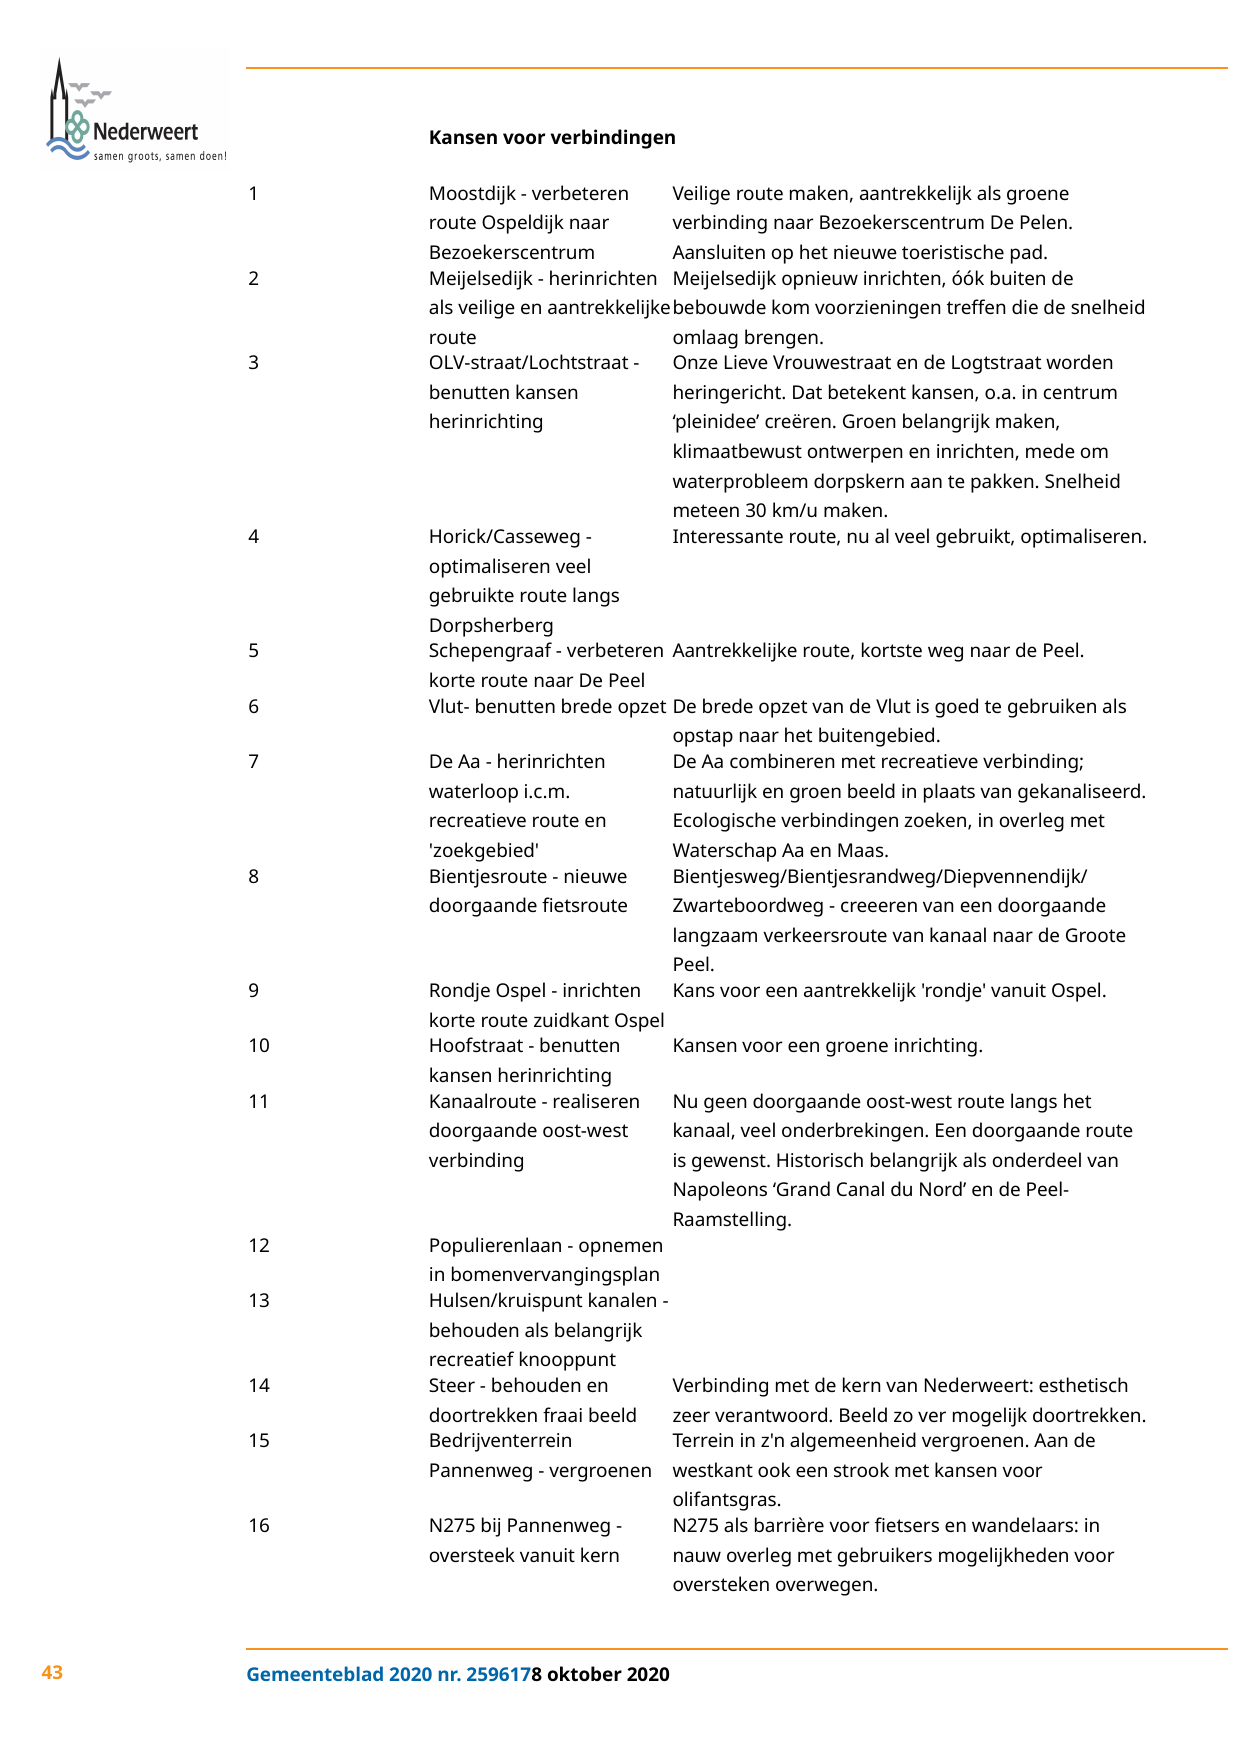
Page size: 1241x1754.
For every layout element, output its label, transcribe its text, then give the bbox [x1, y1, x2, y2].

picture [41, 47, 231, 172]
table_cell Horick/Casseweg - optimaliseren veel gebruikte route langs Dorpsherberg [429, 523, 672, 638]
table_cell N275 als barrière voor fietsers en wandelaars: in nauw overleg met gebruikers mogelijkheden voor oversteken overwegen. [672, 1513, 1152, 1597]
table_cell 4 [248, 523, 429, 638]
table_cell 2 [248, 265, 429, 349]
table_cell 15 [248, 1428, 429, 1512]
table_cell [672, 1232, 1152, 1287]
table_cell De Aa combineren met recreatieve verbinding; natuurlijk en groen beeld in plaats van gekanaliseerd. Ecologische verbindingen zoeken, in overleg met Waterschap Aa en Maas. [672, 748, 1152, 863]
table_cell Schepengraaf - verbeteren korte route naar De Peel [429, 638, 672, 693]
table_cell Hulsen/kruispunt kanalen - behouden als belangrijk recreatief knooppunt [429, 1287, 672, 1372]
table_cell N275 bij Pannenweg - oversteek vanuit kern [429, 1513, 672, 1597]
table_cell Interessante route, nu al veel gebruikt, optimaliseren. [672, 523, 1152, 638]
table_cell 12 [248, 1232, 429, 1287]
table_cell Steer - behouden en doortrekken fraai beeld [429, 1372, 672, 1427]
table_cell De brede opzet van de Vlut is goed te gebruiken als opstap naar het buitengebied. [672, 693, 1152, 748]
table_cell Bedrijventerrein Pannenweg - vergroenen [429, 1428, 672, 1512]
table_cell 11 [248, 1088, 429, 1232]
table_cell Onze Lieve Vrouwestraat en de Logtstraat worden heringericht. Dat betekent kansen, o.a. in centrum ‘pleinidee’ creëren. Groen belangrijk maken, klimaatbewust ontwerpen en inrichten, mede om waterprobleem dorpskern aan te pakken. Snelheid meteen 30 km/u maken. [672, 350, 1152, 523]
table_cell 6 [248, 693, 429, 748]
table_cell Terrein in z'n algemeenheid vergroenen. Aan de westkant ook een strook met kansen voor olifantsgras. [672, 1428, 1152, 1512]
table_cell [672, 1287, 1152, 1372]
table_cell Populierenlaan - opnemen in bomenvervangingsplan [429, 1232, 672, 1287]
table_cell De Aa - herinrichten waterloop i.c.m. recreatieve route en 'zoekgebied' [429, 748, 672, 863]
table_cell Nu geen doorgaande oost-west route langs het kanaal, veel onderbrekingen. Een doorgaande route is gewenst. Historisch belangrijk als onderdeel van Napoleons ‘Grand Canal du Nord’ en de Peel-Raamstelling. [672, 1088, 1152, 1232]
table_cell 16 [248, 1513, 429, 1597]
table_cell Meijelsedijk - herinrichten als veilige en aantrekkelijke route [429, 265, 672, 349]
table_cell 5 [248, 638, 429, 693]
table_cell Moostdijk - verbeteren route Ospeldijk naar Bezoekerscentrum [429, 180, 672, 265]
table_header [248, 125, 429, 180]
table_cell 9 [248, 977, 429, 1033]
table_cell Kans voor een aantrekkelijk 'rondje' vanuit Ospel. [672, 977, 1152, 1033]
table_cell Hoofstraat - benutten kansen herinrichting [429, 1033, 672, 1088]
table_cell Veilige route maken, aantrekkelijk als groene verbinding naar Bezoekerscentrum De Pelen. Aansluiten op het nieuwe toeristische pad. [672, 180, 1152, 265]
table_cell Vlut- benutten brede opzet [429, 693, 672, 748]
table_cell 7 [248, 748, 429, 863]
table_cell Bientjesweg/Bientjesrandweg/Diepvennendijk/Zwarteboordweg - creeeren van een doorgaande langzaam verkeersroute van kanaal naar de Groote Peel. [672, 863, 1152, 977]
table_cell OLV-straat/Lochtstraat - benutten kansen herinrichting [429, 350, 672, 523]
table_cell Kansen voor een groene inrichting. [672, 1033, 1152, 1088]
table_cell Rondje Ospel - inrichten korte route zuidkant Ospel [429, 977, 672, 1033]
table_cell 14 [248, 1372, 429, 1427]
table_header Kansen voor verbindingen [429, 125, 1152, 180]
table_cell 1 [248, 180, 429, 265]
table_cell 8 [248, 863, 429, 977]
table_cell Verbinding met de kern van Nederweert: esthetisch zeer verantwoord. Beeld zo ver mogelijk doortrekken. [672, 1372, 1152, 1427]
table_cell Kanaalroute - realiseren doorgaande oost-west verbinding [429, 1088, 672, 1232]
table_cell 10 [248, 1033, 429, 1088]
table_cell 3 [248, 350, 429, 523]
table_cell Bientjesroute - nieuwe doorgaande fietsroute [429, 863, 672, 977]
table_cell Meijelsedijk opnieuw inrichten, óók buiten de bebouwde kom voorzieningen treffen die de snelheid omlaag brengen. [672, 265, 1152, 349]
table_cell 13 [248, 1287, 429, 1372]
table_cell Aantrekkelijke route, kortste weg naar de Peel. [672, 638, 1152, 693]
